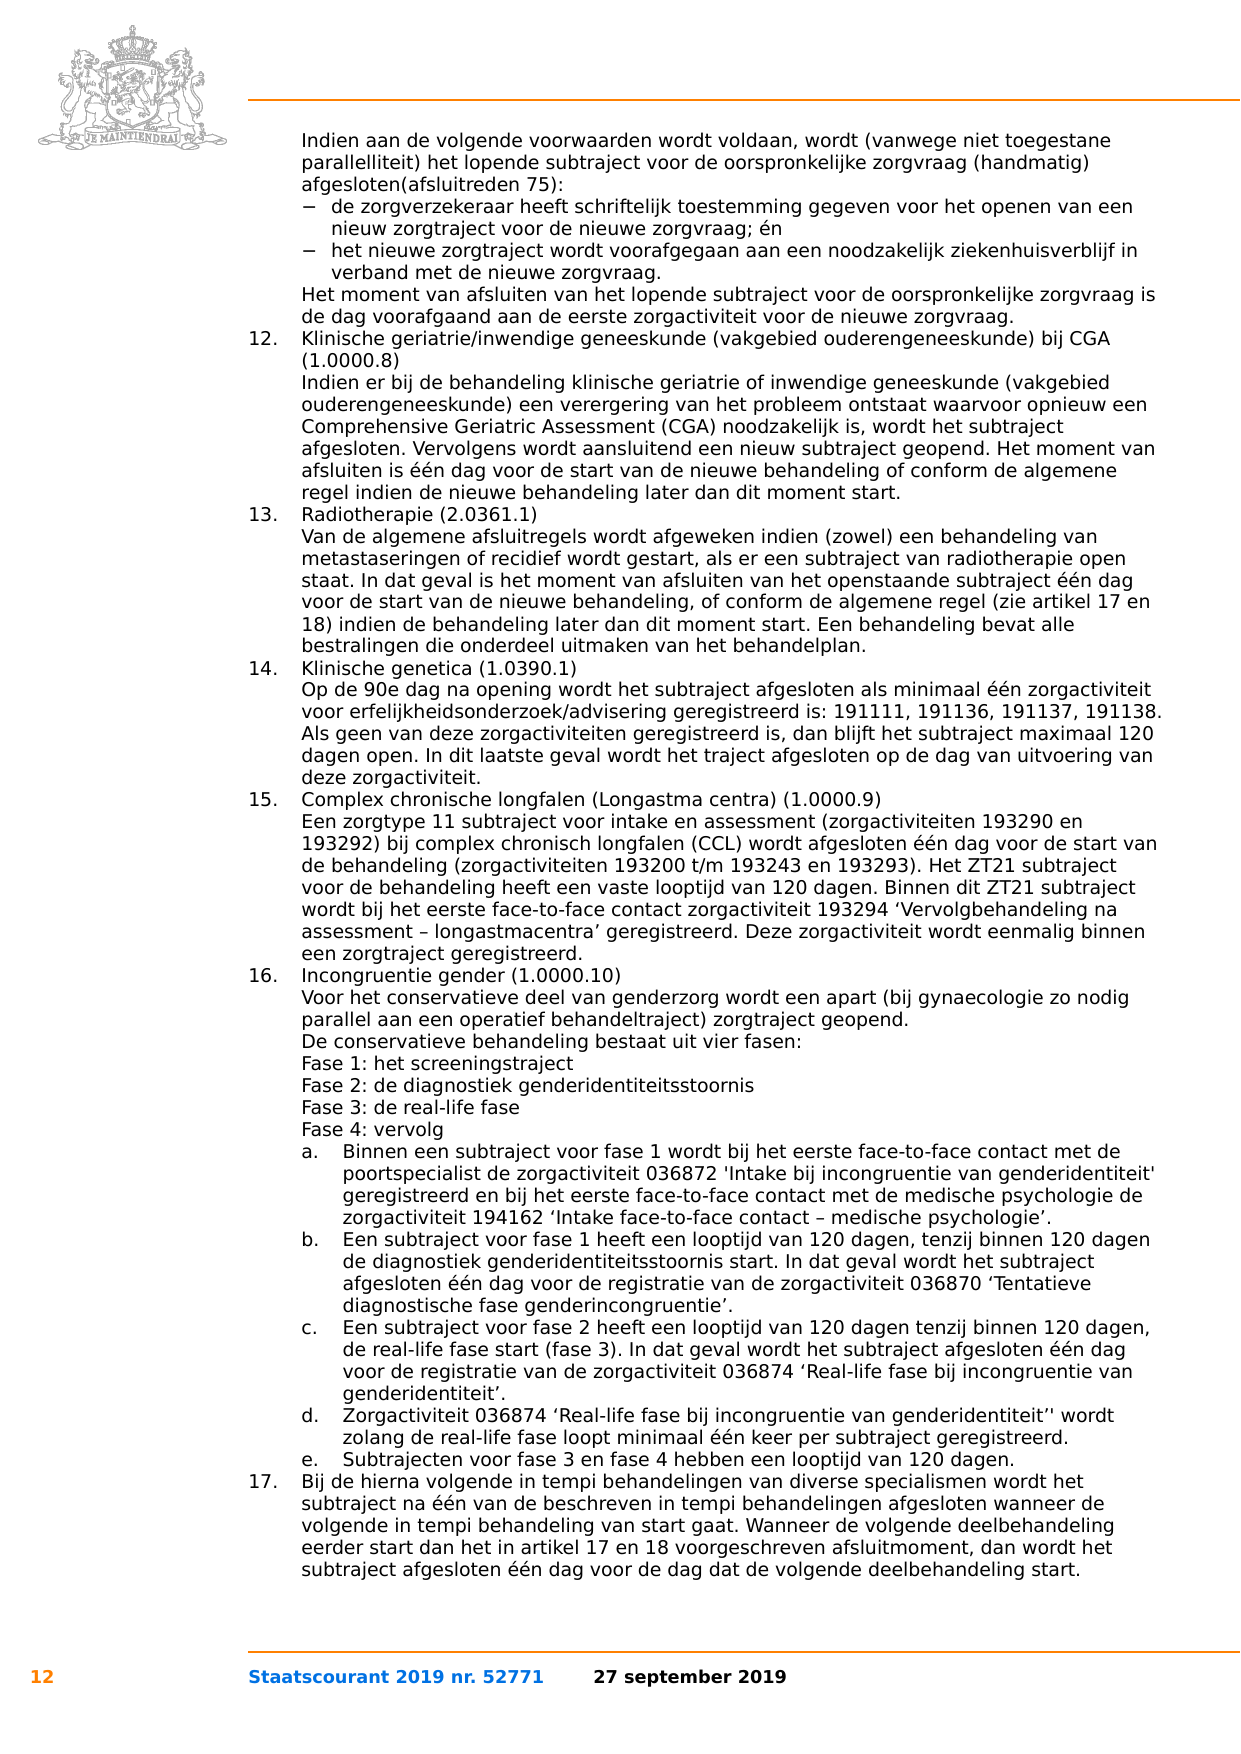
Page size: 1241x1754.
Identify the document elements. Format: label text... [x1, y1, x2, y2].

text Fase 3: de real-life fase [301, 1097, 1163, 1119]
text De conservatieve behandeling bestaat uit vier fasen: [301, 1031, 1163, 1053]
text 17. Bij de hierna volgende in tempi behandelingen van diverse specialismen wordt het subtraject na één van de beschreven in tempi behandelingen afgesloten wanneer de volgende in tempi behandeling van start gaat. Wanneer de volgende deelbehandeling eerder start dan het in artikel 17 en 18 voorgeschreven afsluitmoment, dan wordt het subtraject afgesloten één dag voor de dag dat de volgende deelbehandeling start. [248, 1471, 1163, 1581]
text Indien aan de volgende voorwaarden wordt voldaan, wordt (vanwege niet toegestane parallelliteit) het lopende subtraject voor de oorspronkelijke zorgvraag (handmatig) afgesloten(afsluitreden 75): [301, 130, 1163, 196]
text c. Een subtraject voor fase 2 heeft een looptijd van 120 dagen tenzij binnen 120 dagen, de real-life fase start (fase 3). In dat geval wordt het subtraject afgesloten één dag voor de registratie van de zorgactiviteit 036874 ‘Real-life fase bij incongruentie van genderidentiteit’. [301, 1317, 1163, 1405]
text − de zorgverzekeraar heeft schriftelijk toestemming gegeven voor het openen van een nieuw zorgtraject voor de nieuwe zorgvraag; én [301, 196, 1163, 240]
text 12. Klinische geriatrie/inwendige geneeskunde (vakgebied ouderengeneeskunde) bij CGA (1.0000.8) [248, 328, 1163, 372]
text Fase 4: vervolg [301, 1119, 1163, 1141]
text d. Zorgactiviteit 036874 ‘Real-life fase bij incongruentie van genderidentiteit’' wordt zolang de real-life fase loopt minimaal één keer per subtraject geregistreerd. [301, 1405, 1163, 1449]
text 13. Radiotherapie (2.0361.1) [248, 503, 1163, 526]
text 14. Klinische genetica (1.0390.1) [248, 657, 1163, 679]
text Op de 90e dag na opening wordt het subtraject afgesloten als minimaal één zorgactiviteit voor erfelijkheidsonderzoek/advisering geregistreerd is: 191111, 191136, 191137, 191138. Als geen van deze zorgactiviteiten geregistreerd is, dan blijft het subtraject maximaal 120 dagen open. In dit laatste geval wordt het traject afgesloten op de dag van uitvoering van deze zorgactiviteit. [301, 679, 1163, 789]
picture [38, 25, 227, 150]
text Een zorgtype 11 subtraject voor intake en assessment (zorgactiviteiten 193290 en 193292) bij complex chronisch longfalen (CCL) wordt afgesloten één dag voor de start van de behandeling (zorgactiviteiten 193200 t/m 193243 en 193293). Het ZT21 subtraject voor de behandeling heeft een vaste looptijd van 120 dagen. Binnen dit ZT21 subtraject wordt bij het eerste face-to-face contact zorgactiviteit 193294 ‘Vervolgbehandeling na assessment – longastmacentra’ geregistreerd. Deze zorgactiviteit wordt eenmalig binnen een zorgtraject geregistreerd. [301, 811, 1163, 965]
text Het moment van afsluiten van het lopende subtraject voor de oorspronkelijke zorgvraag is de dag voorafgaand aan de eerste zorgactiviteit voor de nieuwe zorgvraag. [301, 284, 1163, 328]
text Fase 2: de diagnostiek genderidentiteitsstoornis [301, 1075, 1163, 1097]
text 16. Incongruentie gender (1.0000.10) [248, 965, 1163, 987]
text b. Een subtraject voor fase 1 heeft een looptijd van 120 dagen, tenzij binnen 120 dagen de diagnostiek genderidentiteitsstoornis start. In dat geval wordt het subtraject afgesloten één dag voor de registratie van de zorgactiviteit 036870 ‘Tentatieve diagnostische fase genderincongruentie’. [301, 1229, 1163, 1317]
text Van de algemene afsluitregels wordt afgeweken indien (zowel) een behandeling van metastaseringen of recidief wordt gestart, als er een subtraject van radiotherapie open staat. In dat geval is het moment van afsluiten van het openstaande subtraject één dag voor de start van de nieuwe behandeling, of conform de algemene regel (zie artikel 17 en 18) indien de behandeling later dan dit moment start. Een behandeling bevat alle bestralingen die onderdeel uitmaken van het behandelplan. [301, 526, 1163, 657]
text Voor het conservatieve deel van genderzorg wordt een apart (bij gynaecologie zo nodig parallel aan een operatief behandeltraject) zorgtraject geopend. [301, 987, 1163, 1031]
text a. Binnen een subtraject voor fase 1 wordt bij het eerste face-to-face contact met de poortspecialist de zorgactiviteit 036872 'Intake bij incongruentie van genderidentiteit' geregistreerd en bij het eerste face-to-face contact met de medische psychologie de zorgactiviteit 194162 ‘Intake face-to-face contact – medische psychologie’. [301, 1141, 1163, 1229]
text e. Subtrajecten voor fase 3 en fase 4 hebben een looptijd van 120 dagen. [301, 1449, 1163, 1471]
text Fase 1: het screeningstraject [301, 1053, 1163, 1075]
text Indien er bij de behandeling klinische geriatrie of inwendige geneeskunde (vakgebied ouderengeneeskunde) een verergering van het probleem ontstaat waarvoor opnieuw een Comprehensive Geriatric Assessment (CGA) noodzakelijk is, wordt het subtraject afgesloten. Vervolgens wordt aansluitend een nieuw subtraject geopend. Het moment van afsluiten is één dag voor de start van de nieuwe behandeling of conform de algemene regel indien de nieuwe behandeling later dan dit moment start. [301, 372, 1163, 503]
text 15. Complex chronische longfalen (Longastma centra) (1.0000.9) [248, 789, 1163, 811]
text − het nieuwe zorgtraject wordt voorafgegaan aan een noodzakelijk ziekenhuisverblijf in verband met de nieuwe zorgvraag. [301, 240, 1163, 284]
